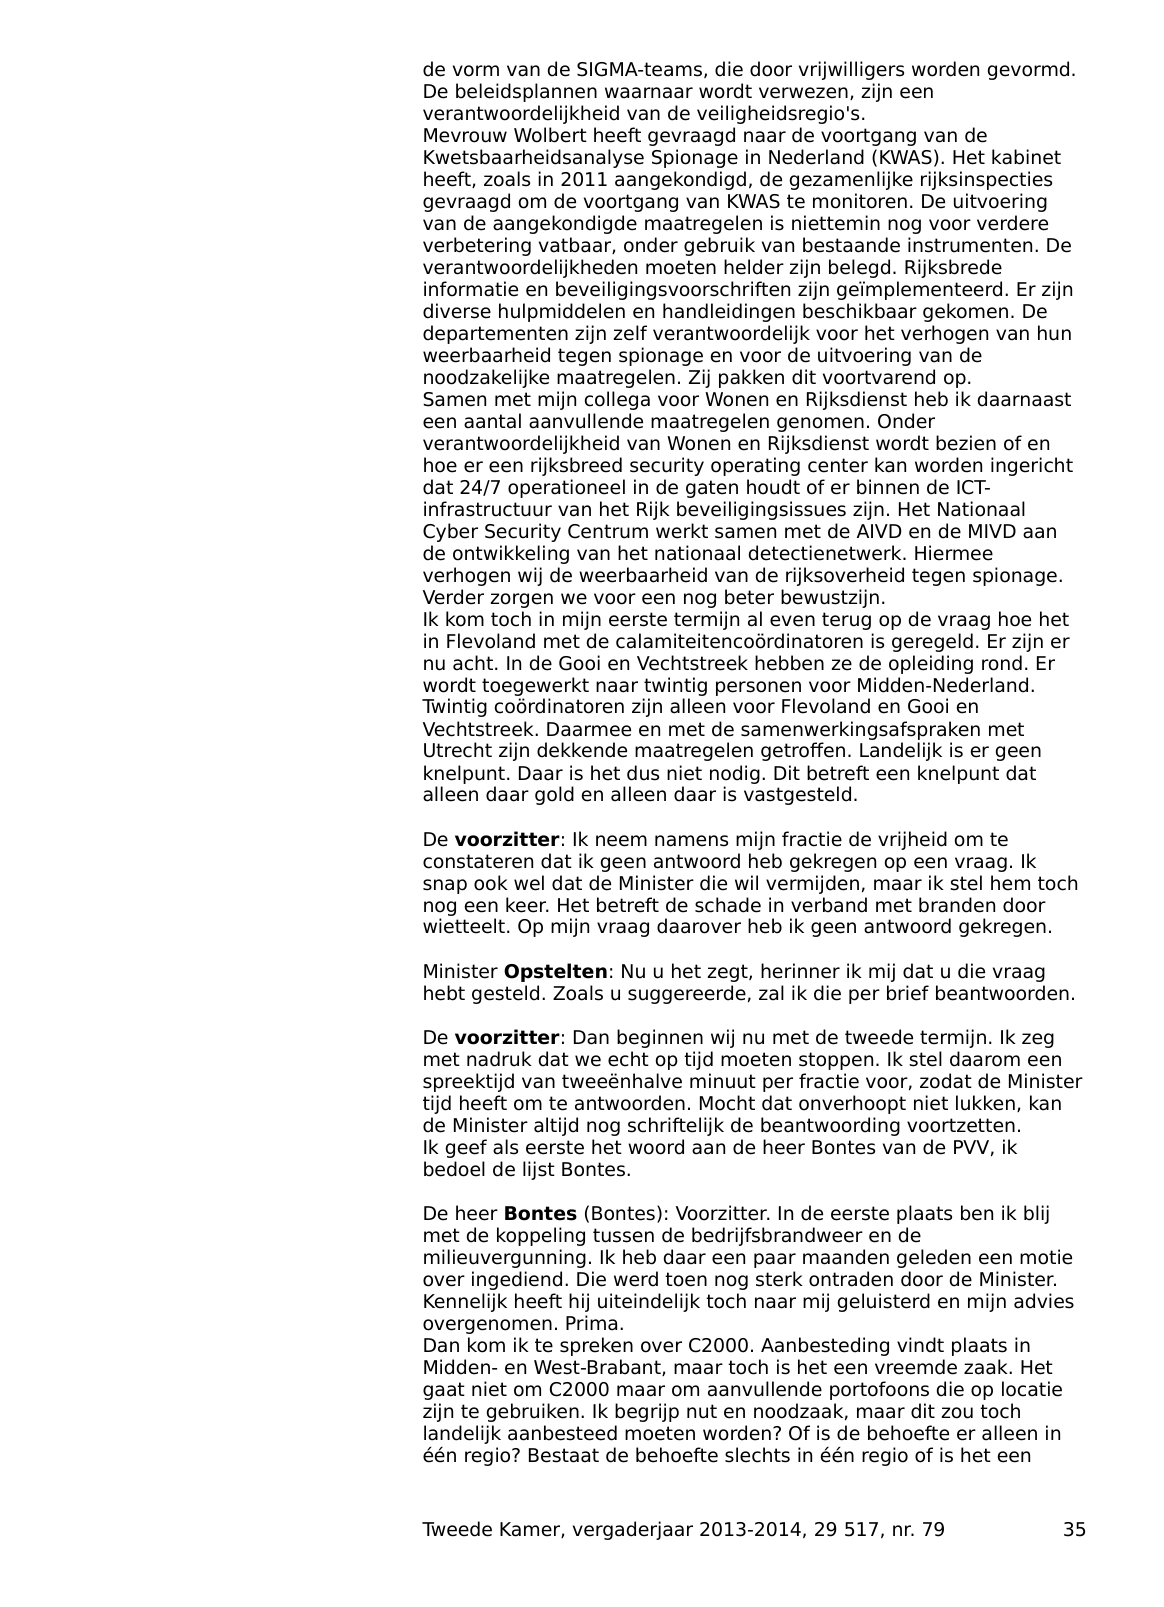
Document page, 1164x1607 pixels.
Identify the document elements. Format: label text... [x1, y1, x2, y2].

text Ik kom toch in mijn eerste termijn al even terug op de vraag hoe het in Flevoland met de calamiteitencoördinatoren is geregeld. Er zijn er nu acht. In de Gooi en Vechtstreek hebben ze de opleiding rond. Er wordt toegewerkt naar twintig personen voor Midden-Nederland. Twintig coördinatoren zijn alleen voor Flevoland en Gooi en Vechtstreek. Daarmee en met de samenwerkingsafspraken met Utrecht zijn dekkende maatregelen getroffen. Landelijk is er geen knelpunt. Daar is het dus niet nodig. Dit betreft een knelpunt dat alleen daar gold en alleen daar is vastgesteld. [422, 608, 1087, 806]
text Ik geef als eerste het woord aan de heer Bontes van de PVV, ik bedoel de lijst Bontes. [422, 1137, 1087, 1181]
text Minister Opstelten: Nu u het zegt, herinner ik mij dat u die vraag hebt gesteld. Zoals u suggereerde, zal ik die per brief beantwoorden. [422, 961, 1087, 1004]
text De heer Bontes (Bontes): Voorzitter. In de eerste plaats ben ik blij met de koppeling tussen de bedrijfsbrandweer en de milieuvergunning. Ik heb daar een paar maanden geleden een motie over ingediend. Die werd toen nog sterk ontraden door de Minister. Kennelijk heeft hij uiteindelijk toch naar mij geluisterd en mijn advies overgenomen. Prima. [422, 1203, 1087, 1335]
text Mevrouw Wolbert heeft gevraagd naar de voortgang van de Kwetsbaarheidsanalyse Spionage in Nederland (KWAS). Het kabinet heeft, zoals in 2011 aangekondigd, de gezamenlijke rijksinspecties gevraagd om de voortgang van KWAS te monitoren. De uitvoering van de aangekondigde maatregelen is niettemin nog voor verdere verbetering vatbaar, onder gebruik van bestaande instrumenten. De verantwoordelijkheden moeten helder zijn belegd. Rijksbrede informatie en beveiligingsvoorschriften zijn geïmplementeerd. Er zijn diverse hulpmiddelen en handleidingen beschikbaar gekomen. De departementen zijn zelf verantwoordelijk voor het verhogen van hun weerbaarheid tegen spionage en voor de uitvoering van de noodzakelijke maatregelen. Zij pakken dit voortvarend op. [422, 125, 1087, 389]
text De voorzitter: Dan beginnen wij nu met de tweede termijn. Ik zeg met nadruk dat we echt op tijd moeten stoppen. Ik stel daarom een spreektijd van tweeënhalve minuut per fractie voor, zodat de Minister tijd heeft om te antwoorden. Mocht dat onverhoopt niet lukken, kan de Minister altijd nog schriftelijk de beantwoording voortzetten. [422, 1027, 1087, 1137]
text Dan kom ik te spreken over C2000. Aanbesteding vindt plaats in Midden- en West-Brabant, maar toch is het een vreemde zaak. Het gaat niet om C2000 maar om aanvullende portofoons die op locatie zijn te gebruiken. Ik begrijp nut en noodzaak, maar dit zou toch landelijk aanbesteed moeten worden? Of is de behoefte er alleen in één regio? Bestaat de behoefte slechts in één regio of is het een [422, 1335, 1087, 1467]
text De voorzitter: Ik neem namens mijn fractie de vrijheid om te constateren dat ik geen antwoord heb gekregen op een vraag. Ik snap ook wel dat de Minister die wil vermijden, maar ik stel hem toch nog een keer. Het betreft de schade in verband met branden door wietteelt. Op mijn vraag daarover heb ik geen antwoord gekregen. [422, 828, 1087, 938]
text Samen met mijn collega voor Wonen en Rijksdienst heb ik daarnaast een aantal aanvullende maatregelen genomen. Onder verantwoordelijkheid van Wonen en Rijksdienst wordt bezien of en hoe er een rijksbreed security operating center kan worden ingericht dat 24/7 operationeel in de gaten houdt of er binnen de ICT-infrastructuur van het Rijk beveiligingsissues zijn. Het Nationaal Cyber Security Centrum werkt samen met de AIVD en de MIVD aan de ontwikkeling van het nationaal detectienetwerk. Hiermee verhogen wij de weerbaarheid van de rijksoverheid tegen spionage. Verder zorgen we voor een nog beter bewustzijn. [422, 389, 1087, 608]
text de vorm van de SIGMA-teams, die door vrijwilligers worden gevormd. De beleidsplannen waarnaar wordt verwezen, zijn een verantwoordelijkheid van de veiligheidsregio's. [422, 59, 1087, 125]
